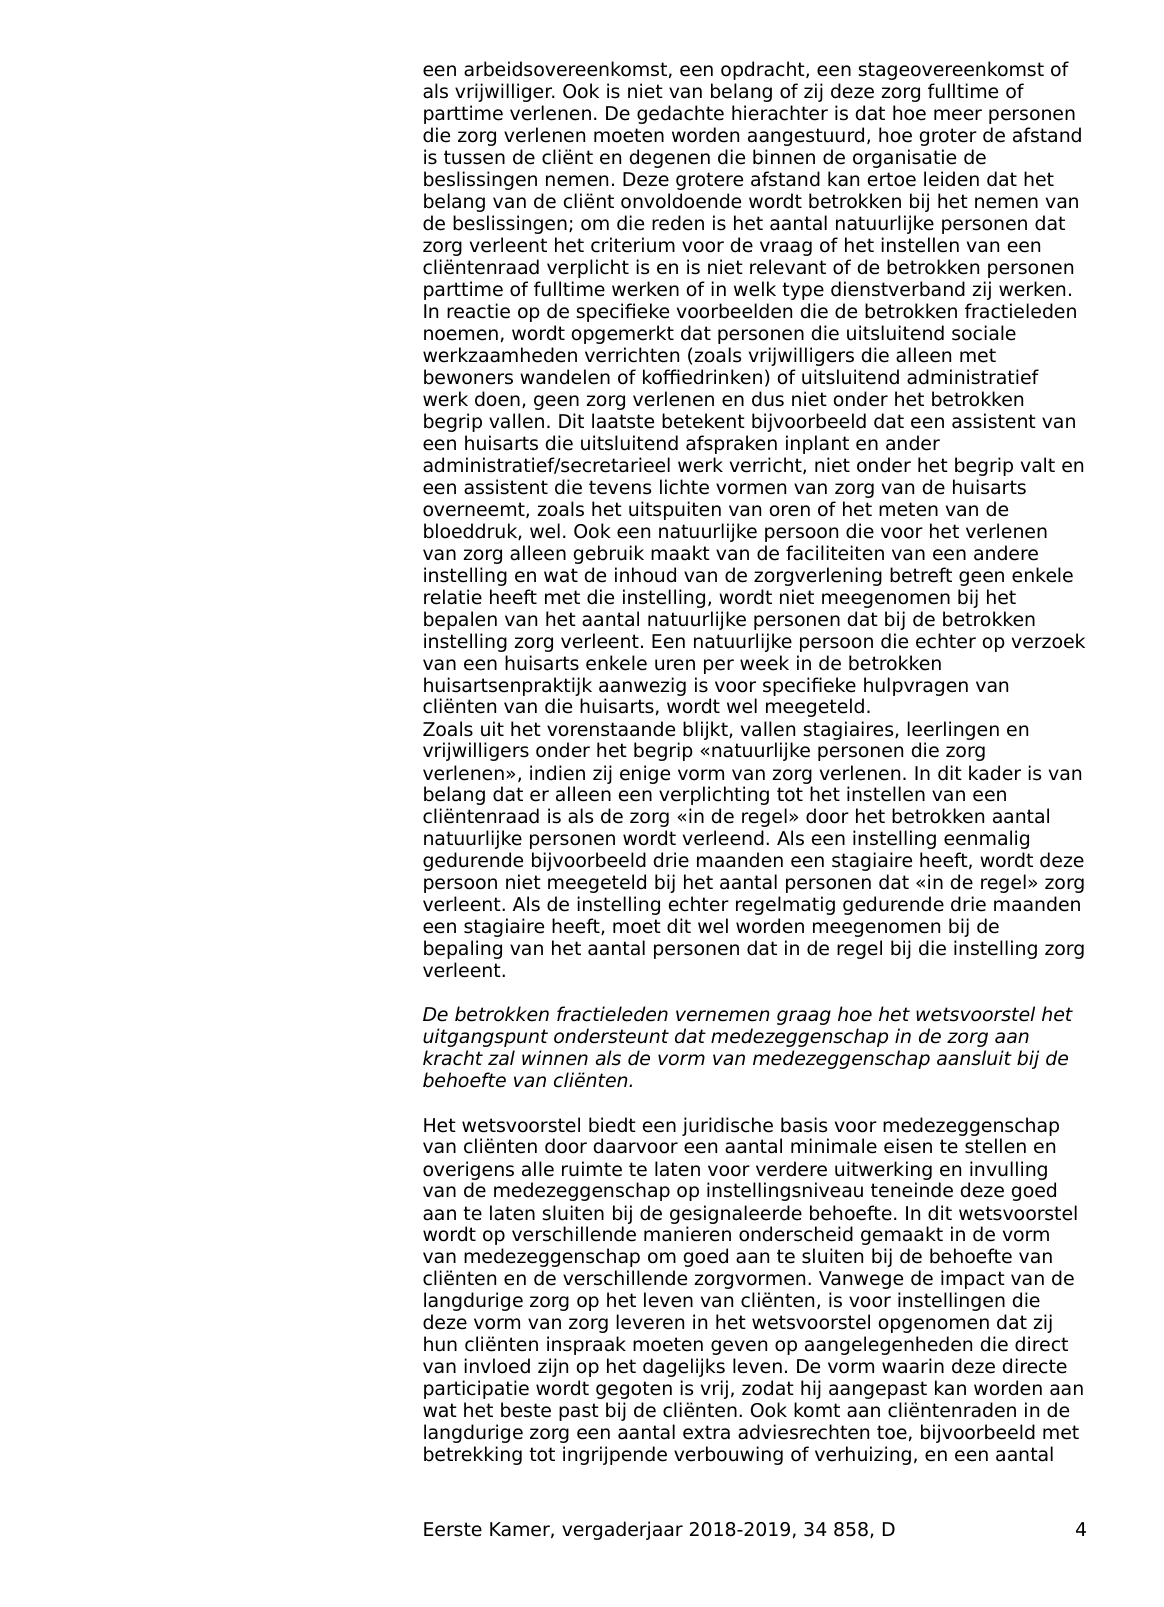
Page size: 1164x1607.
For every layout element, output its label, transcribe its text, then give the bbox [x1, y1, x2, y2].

text In reactie op de specifieke voorbeelden die de betrokken fractieleden noemen, wordt opgemerkt dat personen die uitsluitend sociale werkzaamheden verrichten (zoals vrijwilligers die alleen met bewoners wandelen of koffiedrinken) of uitsluitend administratief werk doen, geen zorg verlenen en dus niet onder het betrokken begrip vallen. Dit laatste betekent bijvoorbeeld dat een assistent van een huisarts die uitsluitend afspraken inplant en ander administratief/secretarieel werk verricht, niet onder het begrip valt en een assistent die tevens lichte vormen van zorg van de huisarts overneemt, zoals het uitspuiten van oren of het meten van de bloeddruk, wel. Ook een natuurlijke persoon die voor het verlenen van zorg alleen gebruik maakt van de faciliteiten van een andere instelling en wat de inhoud van de zorgverlening betreft geen enkele relatie heeft met die instelling, wordt niet meegenomen bij het bepalen van het aantal natuurlijke personen dat bij de betrokken instelling zorg verleent. Een natuurlijke persoon die echter op verzoek van een huisarts enkele uren per week in de betrokken huisartsenpraktijk aanwezig is voor specifieke hulpvragen van cliënten van die huisarts, wordt wel meegeteld. [422, 301, 1087, 718]
text Zoals uit het vorenstaande blijkt, vallen stagiaires, leerlingen en vrijwilligers onder het begrip «natuurlijke personen die zorg verlenen», indien zij enige vorm van zorg verlenen. In dit kader is van belang dat er alleen een verplichting tot het instellen van een cliëntenraad is als de zorg «in de regel» door het betrokken aantal natuurlijke personen wordt verleend. Als een instelling eenmalig gedurende bijvoorbeeld drie maanden een stagiaire heeft, wordt deze persoon niet meegeteld bij het aantal personen dat «in de regel» zorg verleent. Als de instelling echter regelmatig gedurende drie maanden een stagiaire heeft, moet dit wel worden meegenomen bij de bepaling van het aantal personen dat in de regel bij die instelling zorg verleent. [422, 718, 1087, 982]
text Het wetsvoorstel biedt een juridische basis voor medezeggenschap van cliënten door daarvoor een aantal minimale eisen te stellen en overigens alle ruimte te laten voor verdere uitwerking en invulling van de medezeggenschap op instellingsniveau teneinde deze goed aan te laten sluiten bij de gesignaleerde behoefte. In dit wetsvoorstel wordt op verschillende manieren onderscheid gemaakt in de vorm van medezeggenschap om goed aan te sluiten bij de behoefte van cliënten en de verschillende zorgvormen. Vanwege de impact van de langdurige zorg op het leven van cliënten, is voor instellingen die deze vorm van zorg leveren in het wetsvoorstel opgenomen dat zij hun cliënten inspraak moeten geven op aangelegenheden die direct van invloed zijn op het dagelijks leven. De vorm waarin deze directe participatie wordt gegoten is vrij, zodat hij aangepast kan worden aan wat het beste past bij de cliënten. Ook komt aan cliëntenraden in de langdurige zorg een aantal extra adviesrechten toe, bijvoorbeeld met betrekking tot ingrijpende verbouwing of verhuizing, en een aantal [422, 1114, 1087, 1466]
text een arbeidsovereenkomst, een opdracht, een stageovereenkomst of als vrijwilliger. Ook is niet van belang of zij deze zorg fulltime of parttime verlenen. De gedachte hierachter is dat hoe meer personen die zorg verlenen moeten worden aangestuurd, hoe groter de afstand is tussen de cliënt en degenen die binnen de organisatie de beslissingen nemen. Deze grotere afstand kan ertoe leiden dat het belang van de cliënt onvoldoende wordt betrokken bij het nemen van de beslissingen; om die reden is het aantal natuurlijke personen dat zorg verleent het criterium voor de vraag of het instellen van een cliëntenraad verplicht is en is niet relevant of de betrokken personen parttime of fulltime werken of in welk type dienstverband zij werken. [422, 59, 1087, 301]
text De betrokken fractieleden vernemen graag hoe het wetsvoorstel het uitgangspunt ondersteunt dat medezeggenschap in de zorg aan kracht zal winnen als de vorm van medezeggenschap aansluit bij de behoefte van cliënten. [422, 1004, 1087, 1092]
